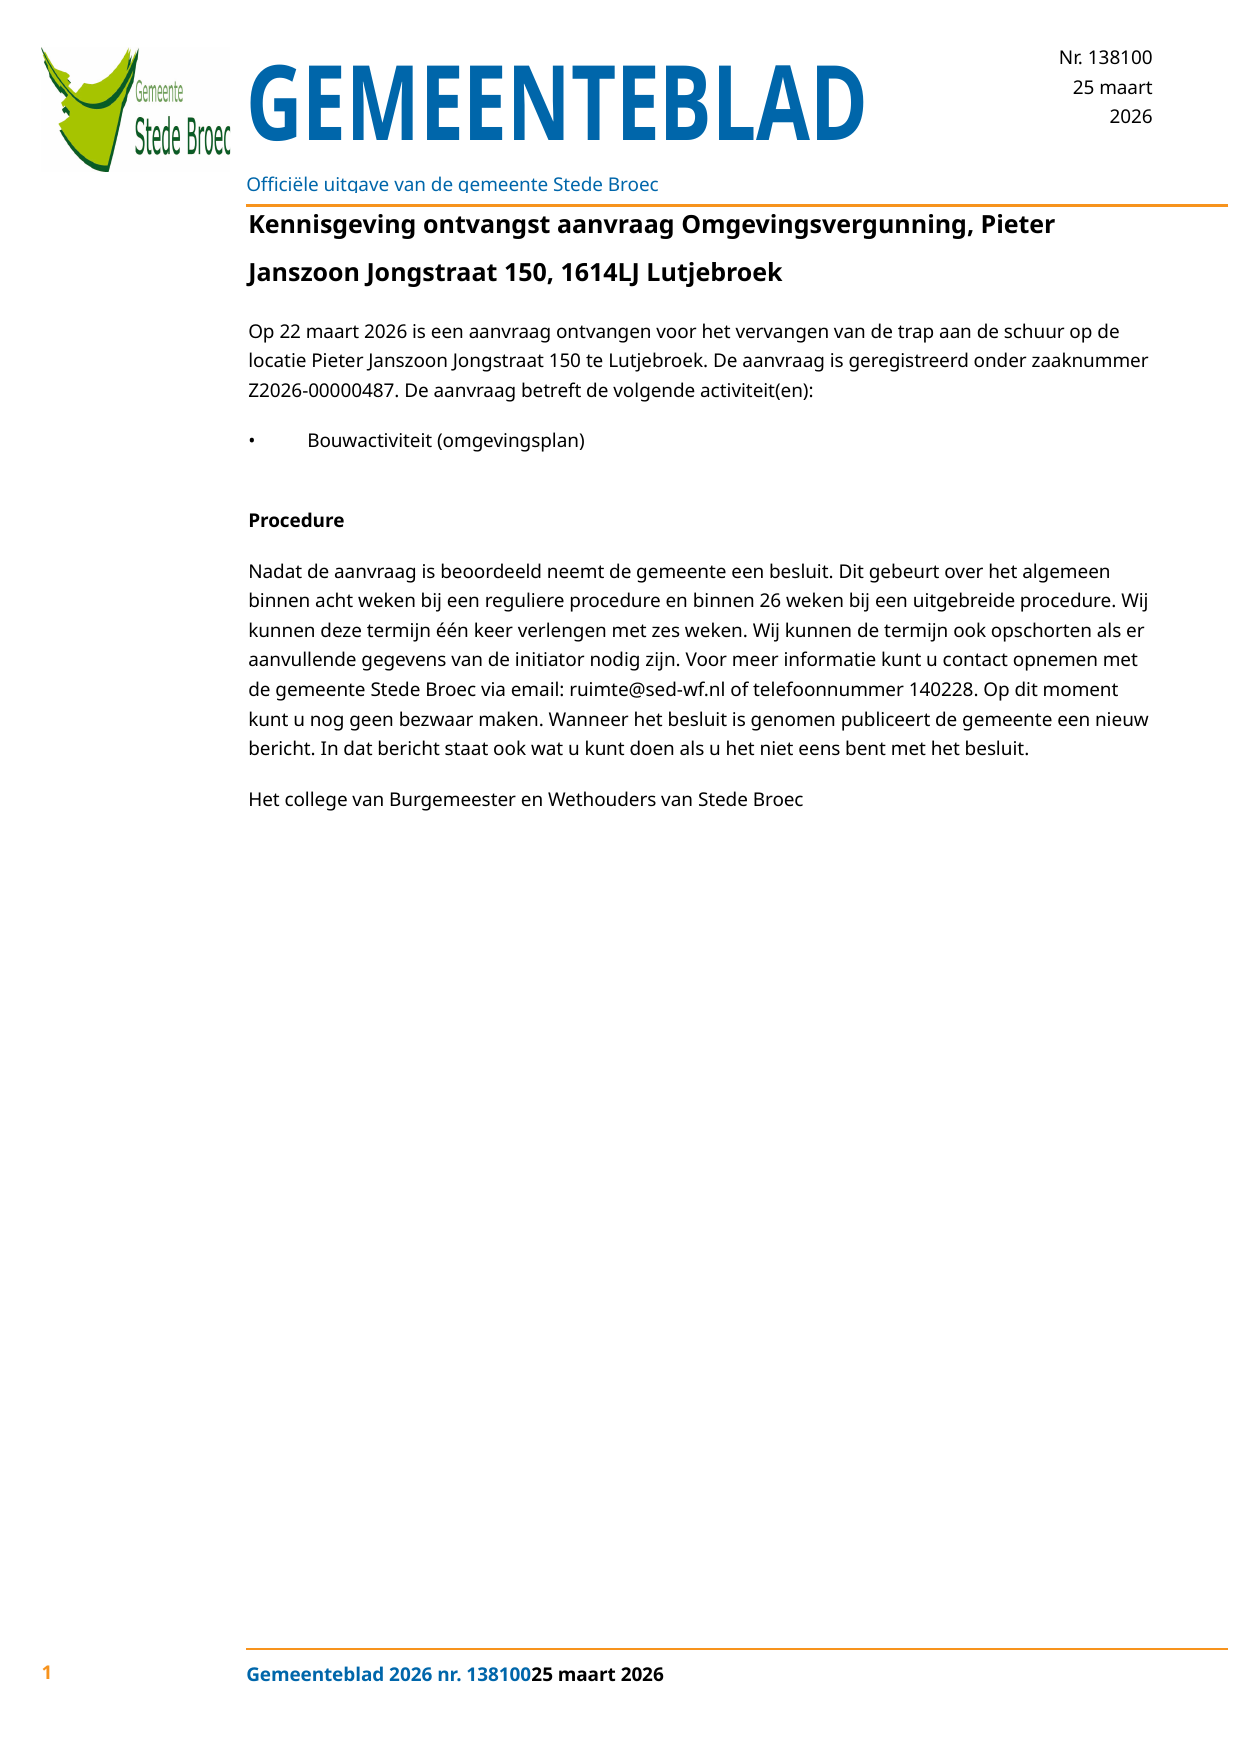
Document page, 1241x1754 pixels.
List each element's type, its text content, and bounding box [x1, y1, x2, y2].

text Het college van Burgemeester en Wethouders van Stede Broec [248, 786, 1152, 812]
text Op 22 maart 2026 is een aanvraag ontvangen voor het vervangen van de trap aan de schuur op de locatie Pieter Janszoon Jongstraat 150 te Lutjebroek. De aanvraag is geregistreerd onder zaaknummer Z2026-00000487. De aanvraag betreft de volgende activiteit(en): [248, 318, 1152, 403]
list Bouwactiviteit (omgevingsplan) [248, 427, 1152, 453]
text Kennisgeving ontvangst aanvraag Omgevingsvergunning, Pieter Janszoon Jongstraat 150, 1614LJ Lutjebroek [248, 207, 1152, 288]
text Nadat de aanvraag is beoordeeld neemt de gemeente een besluit. Dit gebeurt over het algemeen binnen acht weken bij een reguliere procedure en binnen 26 weken bij een uitgebreide procedure. Wij kunnen deze termijn één keer verlengen met zes weken. Wij kunnen de termijn ook opschorten als er aanvullende gegevens van de initiator nodig zijn. Voor meer informatie kunt u contact opnemen met de gemeente Stede Broec via email: ruimte@sed-wf.nl of telefoonnummer 140228. Op dit moment kunt u nog geen bezwaar maken. Wanneer het besluit is genomen publiceert de gemeente een nieuw bericht. In dat bericht staat ook wat u kunt doen als u het niet eens bent met het besluit. [248, 558, 1152, 761]
picture [41, 47, 231, 172]
text Procedure [248, 507, 1152, 533]
